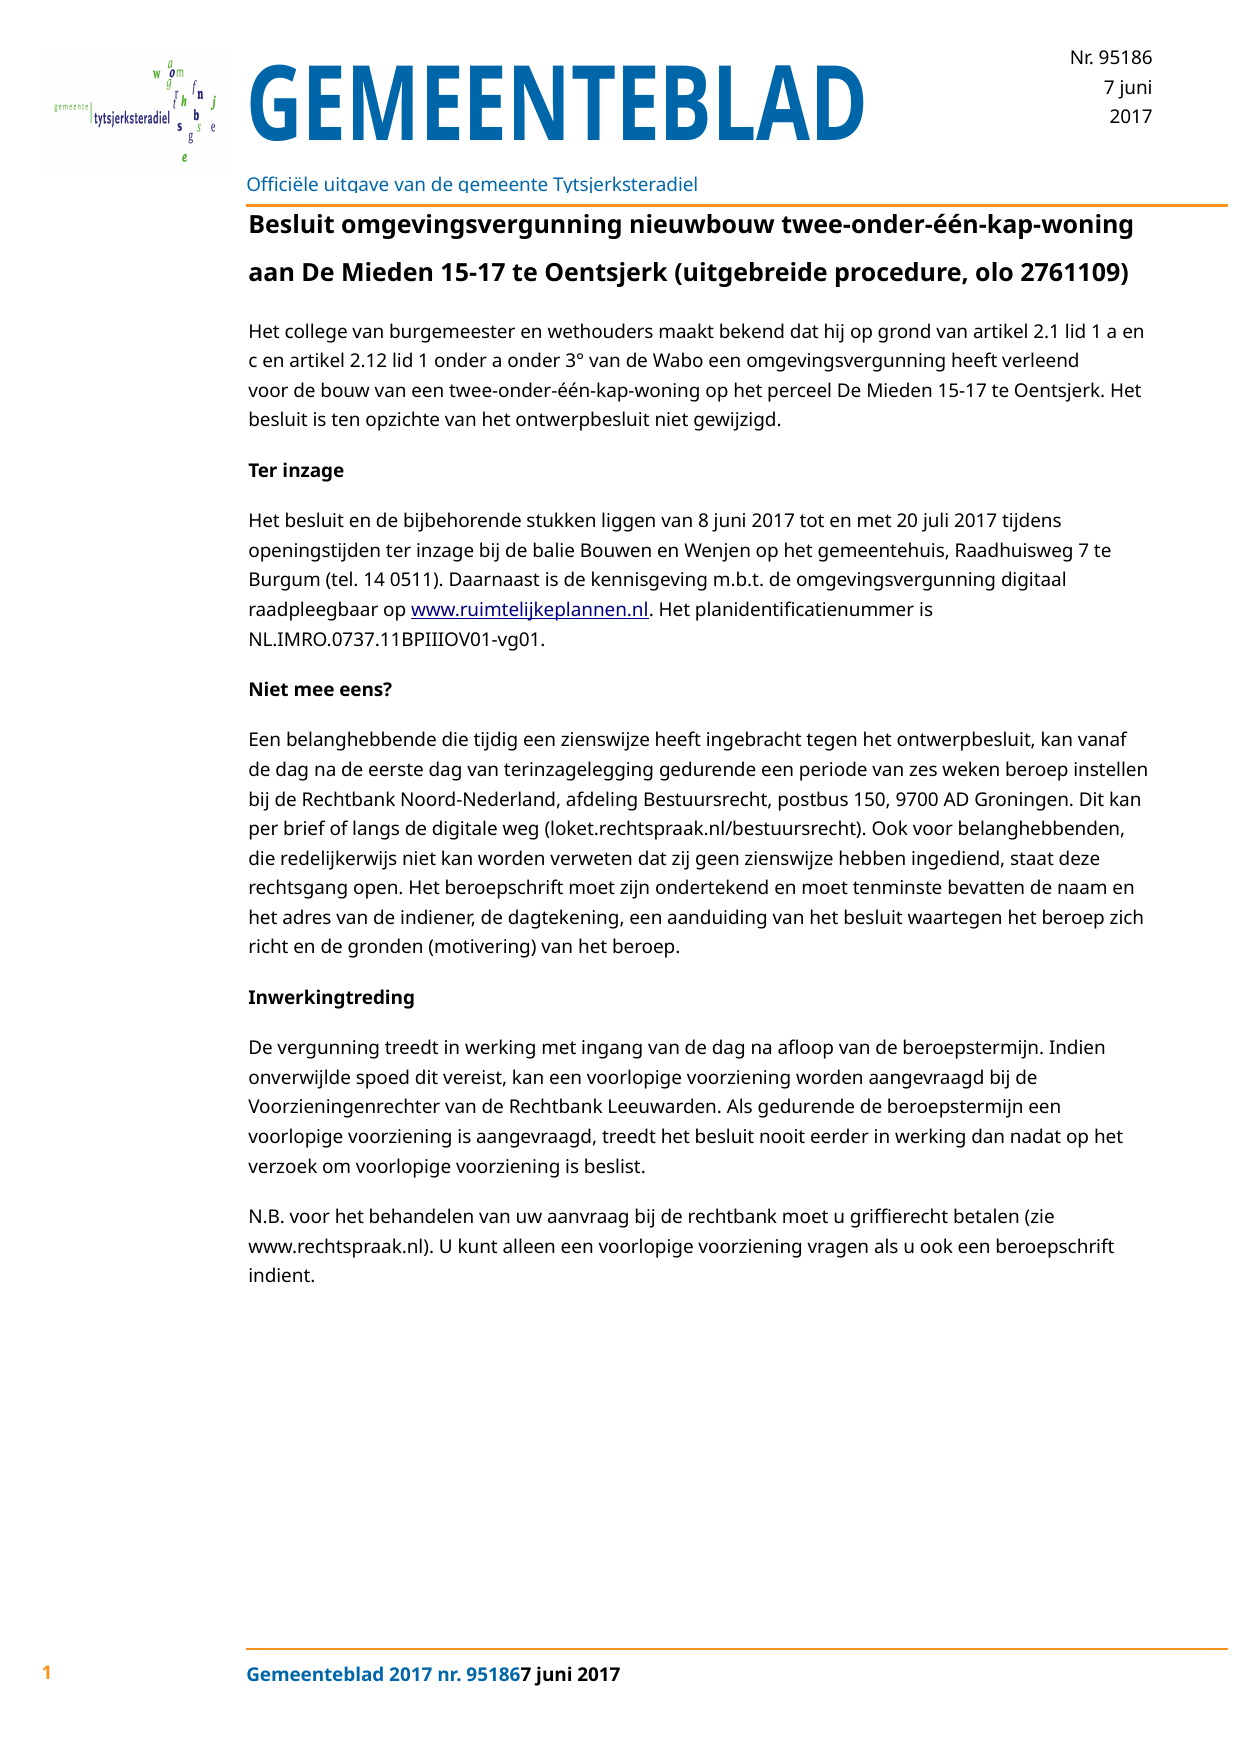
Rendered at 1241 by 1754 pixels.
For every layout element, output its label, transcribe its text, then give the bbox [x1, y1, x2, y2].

picture [41, 47, 231, 172]
text N.B. voor het behandelen van uw aanvraag bij de rechtbank moet u griffierecht betalen (zie www.rechtspraak.nl). U kunt alleen een voorlopige voorziening vragen als u ook een beroepschrift indient. [248, 1203, 1152, 1288]
text Het college van burgemeester en wethouders maakt bekend dat hij op grond van artikel 2.1 lid 1 a en c en artikel 2.12 lid 1 onder a onder 3° van de Wabo een omgevingsvergunning heeft verleend voor de bouw van een twee-onder-één-kap-woning op het perceel De Mieden 15-17 te Oentsjerk. Het besluit is ten opzichte van het ontwerpbesluit niet gewijzigd. [248, 318, 1152, 432]
text Inwerkingtreding [248, 984, 1152, 1010]
text Ter inzage [248, 457, 1152, 483]
text Een belanghebbende die tijdig een zienswijze heeft ingebracht tegen het ontwerpbesluit, kan vanaf de dag na de eerste dag van terinzagelegging gedurende een periode van zes weken beroep instellen bij de Rechtbank Noord-Nederland, afdeling Bestuursrecht, postbus 150, 9700 AD Groningen. Dit kan per brief of langs de digitale weg (loket.rechtspraak.nl/bestuursrecht). Ook voor belanghebbenden, die redelijkerwijs niet kan worden verweten dat zij geen zienswijze hebben ingediend, staat deze rechtsgang open. Het beroepschrift moet zijn ondertekend en moet tenminste bevatten de naam en het adres van de indiener, de dagtekening, een aanduiding van het besluit waartegen het beroep zich richt en de gronden (motivering) van het beroep. [248, 727, 1152, 959]
text Niet mee eens? [248, 676, 1152, 702]
text De vergunning treedt in werking met ingang van de dag na afloop van de beroepstermijn. Indien onverwijlde spoed dit vereist, kan een voorlopige voorziening worden aangevraagd bij de Voorzieningenrechter van de Rechtbank Leeuwarden. Als gedurende de beroepstermijn een voorlopige voorziening is aangevraagd, treedt het besluit nooit eerder in werking dan nadat op het verzoek om voorlopige voorziening is beslist. [248, 1034, 1152, 1179]
text Besluit omgevingsvergunning nieuwbouw twee-onder-één-kap-woning aan De Mieden 15-17 te Oentsjerk (uitgebreide procedure, olo 2761109) [248, 207, 1152, 288]
text Het besluit en de bijbehorende stukken liggen van 8 juni 2017 tot en met 20 juli 2017 tijdens openingstijden ter inzage bij de balie Bouwen en Wenjen op het gemeentehuis, Raadhuisweg 7 te Burgum (tel. 14 0511). Daarnaast is de kennisgeving m.b.t. de omgevingsvergunning digitaal raadpleegbaar op www.ruimtelijkeplannen.nl. Het planidentificatienummer is NL.IMRO.0737.11BPIIIOV01-vg01. [248, 507, 1152, 652]
